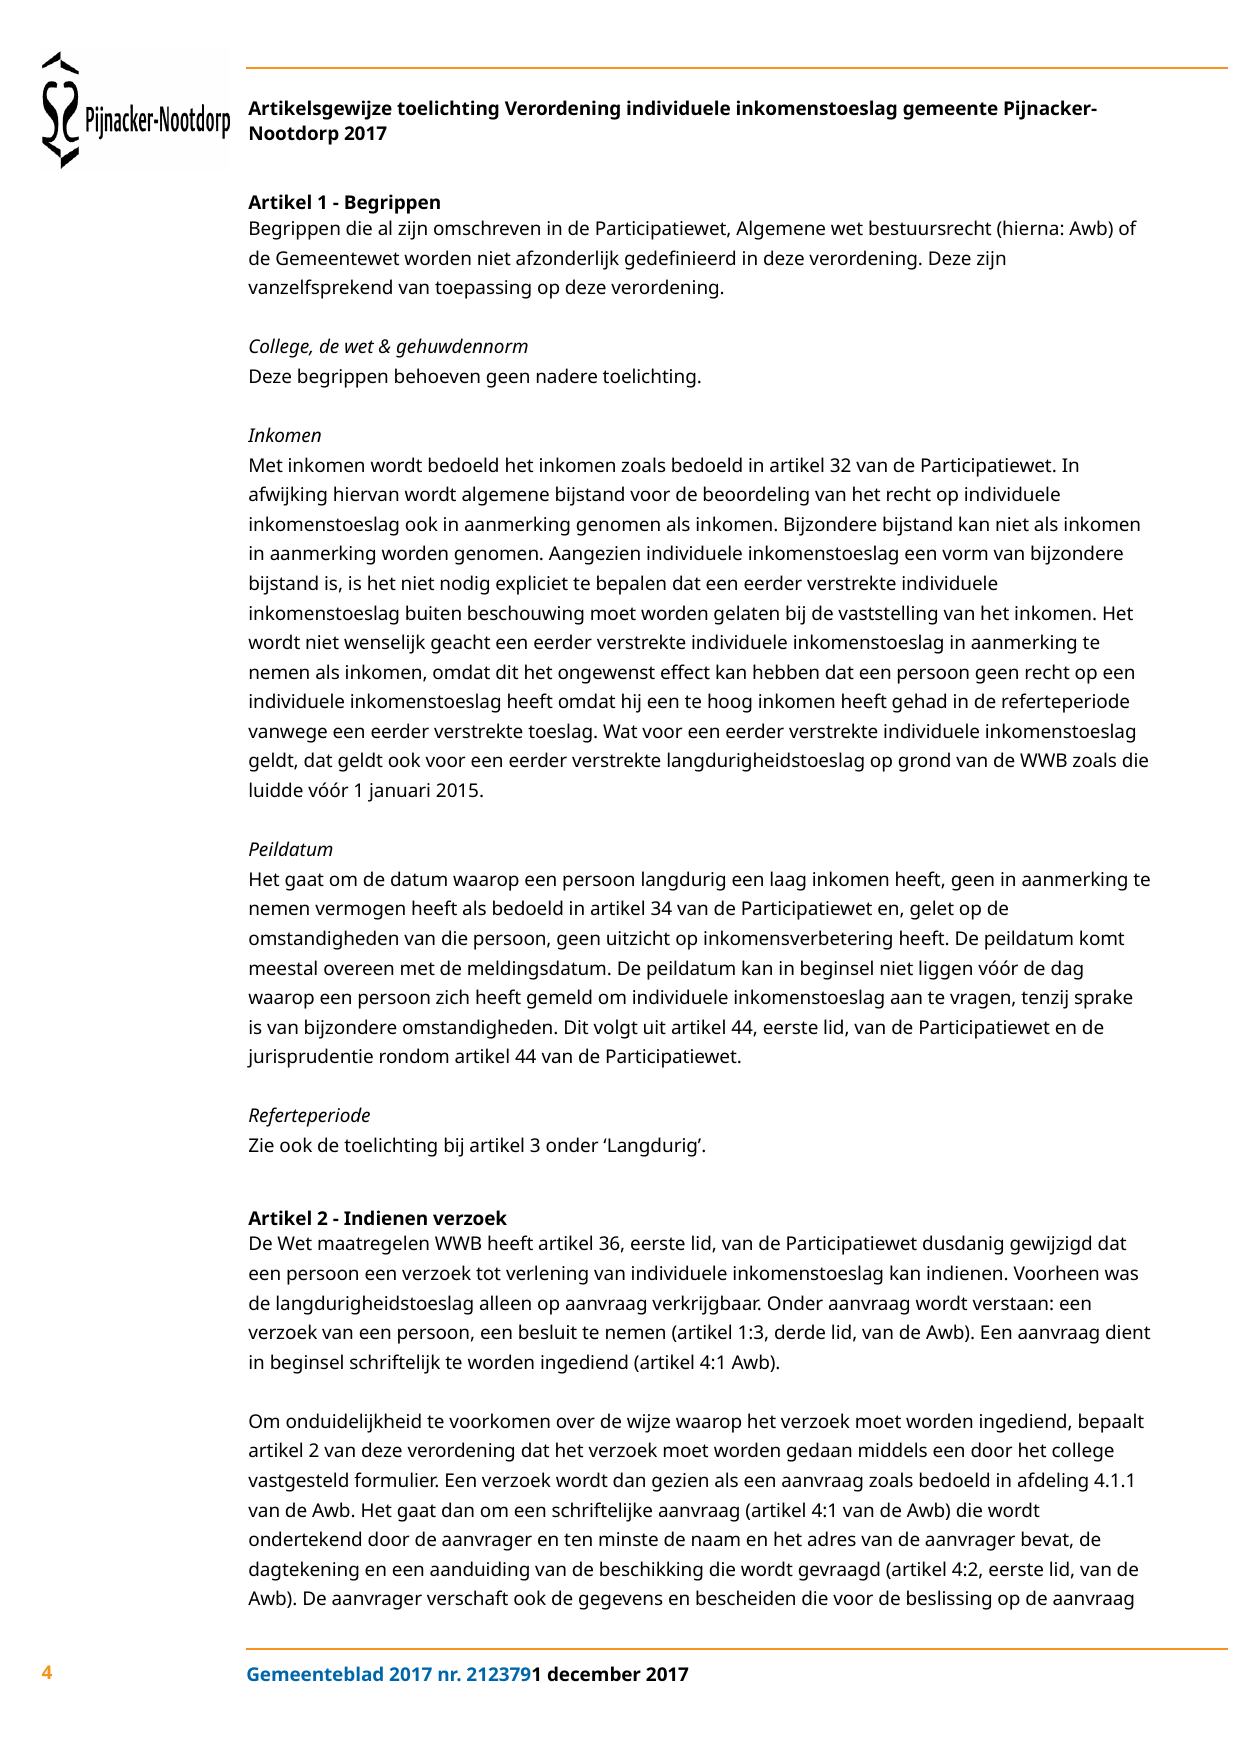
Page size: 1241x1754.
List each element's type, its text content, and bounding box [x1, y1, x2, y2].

text Om onduidelijkheid te voorkomen over de wijze waarop het verzoek moet worden ingediend, bepaalt artikel 2 van deze verordening dat het verzoek moet worden gedaan middels een door het college vastgesteld formulier. Een verzoek wordt dan gezien als een aanvraag zoals bedoeld in afdeling 4.1.1 van de Awb. Het gaat dan om een schriftelijke aanvraag (artikel 4:1 van de Awb) die wordt ondertekend door de aanvrager en ten minste de naam en het adres van de aanvrager bevat, de dagtekening en een aanduiding van de beschikking die wordt gevraagd (artikel 4:2, eerste lid, van de Awb). De aanvrager verschaft ook de gegevens en bescheiden die voor de beslissing op de aanvraag [248, 1408, 1152, 1611]
text College, de wet & gehuwdennorm [248, 333, 1152, 359]
text Deze begrippen behoeven geen nadere toelichting. [248, 363, 1152, 389]
text Artikelsgewijze toelichting Verordening individuele inkomenstoeslag gemeente Pijnacker-Nootdorp 2017 [248, 95, 1152, 146]
text Met inkomen wordt bedoeld het inkomen zoals bedoeld in artikel 32 van de Participatiewet. In afwijking hiervan wordt algemene bijstand voor de beoordeling van het recht op individuele inkomenstoeslag ook in aanmerking genomen als inkomen. Bijzondere bijstand kan niet als inkomen in aanmerking worden genomen. Aangezien individuele inkomenstoeslag een vorm van bijzondere bijstand is, is het niet nodig expliciet te bepalen dat een eerder verstrekte individuele inkomenstoeslag buiten beschouwing moet worden gelaten bij de vaststelling van het inkomen. Het wordt niet wenselijk geacht een eerder verstrekte individuele inkomenstoeslag in aanmerking te nemen als inkomen, omdat dit het ongewenst effect kan hebben dat een persoon geen recht op een individuele inkomenstoeslag heeft omdat hij een te hoog inkomen heeft gehad in de referteperiode vanwege een eerder verstrekte toeslag. Wat voor een eerder verstrekte individuele inkomenstoeslag geldt, dat geldt ook voor een eerder verstrekte langdurigheidstoeslag op grond van de WWB zoals die luidde vóór 1 januari 2015. [248, 452, 1152, 803]
text Artikel 2 - Indienen verzoek [248, 1205, 1152, 1231]
picture [41, 47, 231, 172]
text Zie ook de toelichting bij artikel 3 onder ‘Langdurig’. [248, 1132, 1152, 1158]
text Begrippen die al zijn omschreven in de Participatiewet, Algemene wet bestuursrecht (hierna: Awb) of de Gemeentewet worden niet afzonderlijk gedefinieerd in deze verordening. Deze zijn vanzelfsprekend van toepassing op deze verordening. [248, 215, 1152, 300]
text Artikel 1 - Begrippen [248, 189, 1152, 215]
text Inkomen [248, 422, 1152, 448]
text De Wet maatregelen WWB heeft artikel 36, eerste lid, van de Participatiewet dusdanig gewijzigd dat een persoon een verzoek tot verlening van individuele inkomenstoeslag kan indienen. Voorheen was de langdurigheidstoeslag alleen op aanvraag verkrijgbaar. Onder aanvraag wordt verstaan: een verzoek van een persoon, een besluit te nemen (artikel 1:3, derde lid, van de Awb). Een aanvraag dient in beginsel schriftelijk te worden ingediend (artikel 4:1 Awb). [248, 1231, 1152, 1375]
text Peildatum [248, 836, 1152, 862]
text Het gaat om de datum waarop een persoon langdurig een laag inkomen heeft, geen in aanmerking te nemen vermogen heeft als bedoeld in artikel 34 van de Participatiewet en, gelet op de omstandigheden van die persoon, geen uitzicht op inkomensverbetering heeft. De peildatum komt meestal overeen met de meldingsdatum. De peildatum kan in beginsel niet liggen vóór de dag waarop een persoon zich heeft gemeld om individuele inkomenstoeslag aan te vragen, tenzij sprake is van bijzondere omstandigheden. Dit volgt uit artikel 44, eerste lid, van de Participatiewet en de jurisprudentie rondom artikel 44 van de Participatiewet. [248, 866, 1152, 1069]
text Referteperiode [248, 1103, 1152, 1128]
